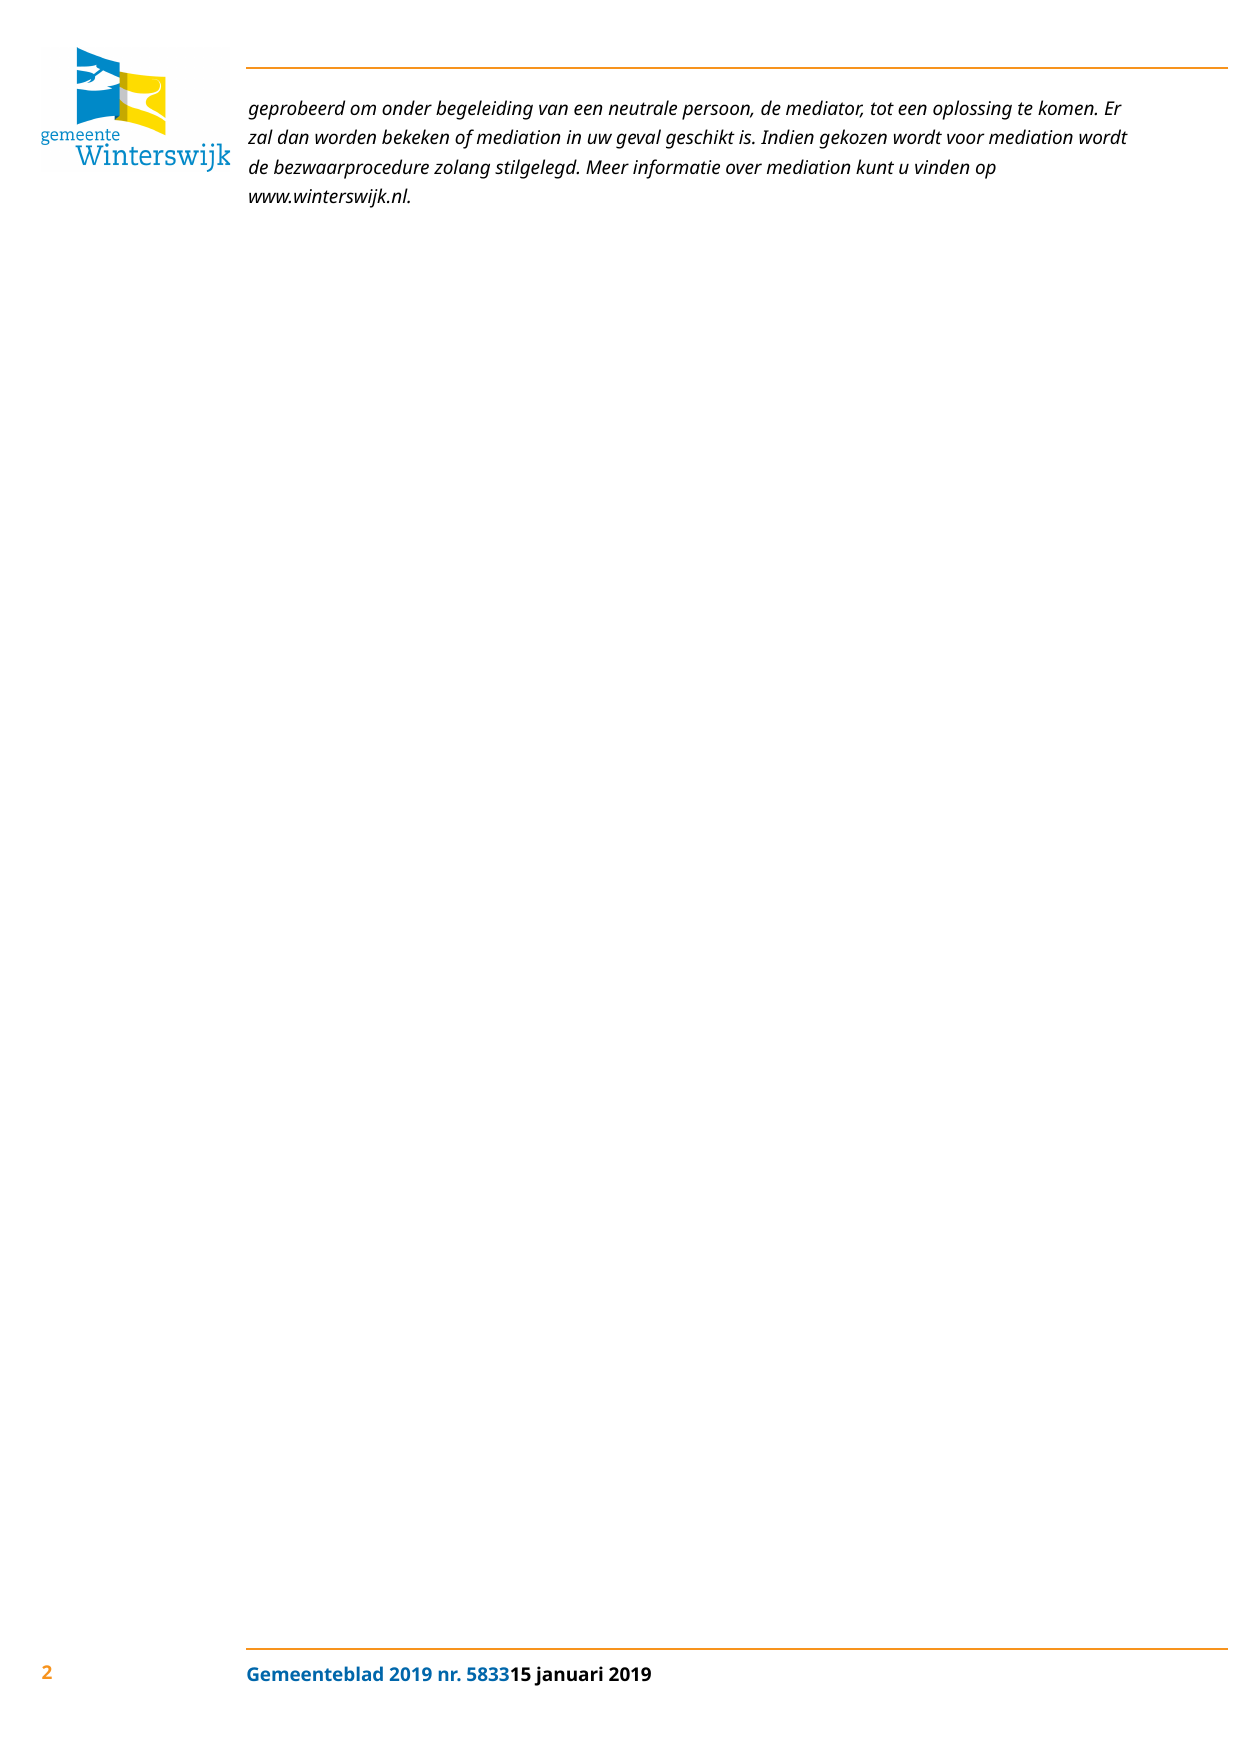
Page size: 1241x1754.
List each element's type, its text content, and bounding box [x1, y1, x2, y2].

picture [41, 47, 231, 172]
picture [225, 153, 231, 162]
text geprobeerd om onder begeleiding van een neutrale persoon, de mediator, tot een oplossing te komen. Er zal dan worden bekeken of mediation in uw geval geschikt is. Indien gekozen wordt voor mediation wordt de bezwaarprocedure zolang stilgelegd. Meer informatie over mediation kunt u vinden op www.winterswijk.nl. [248, 95, 1152, 209]
